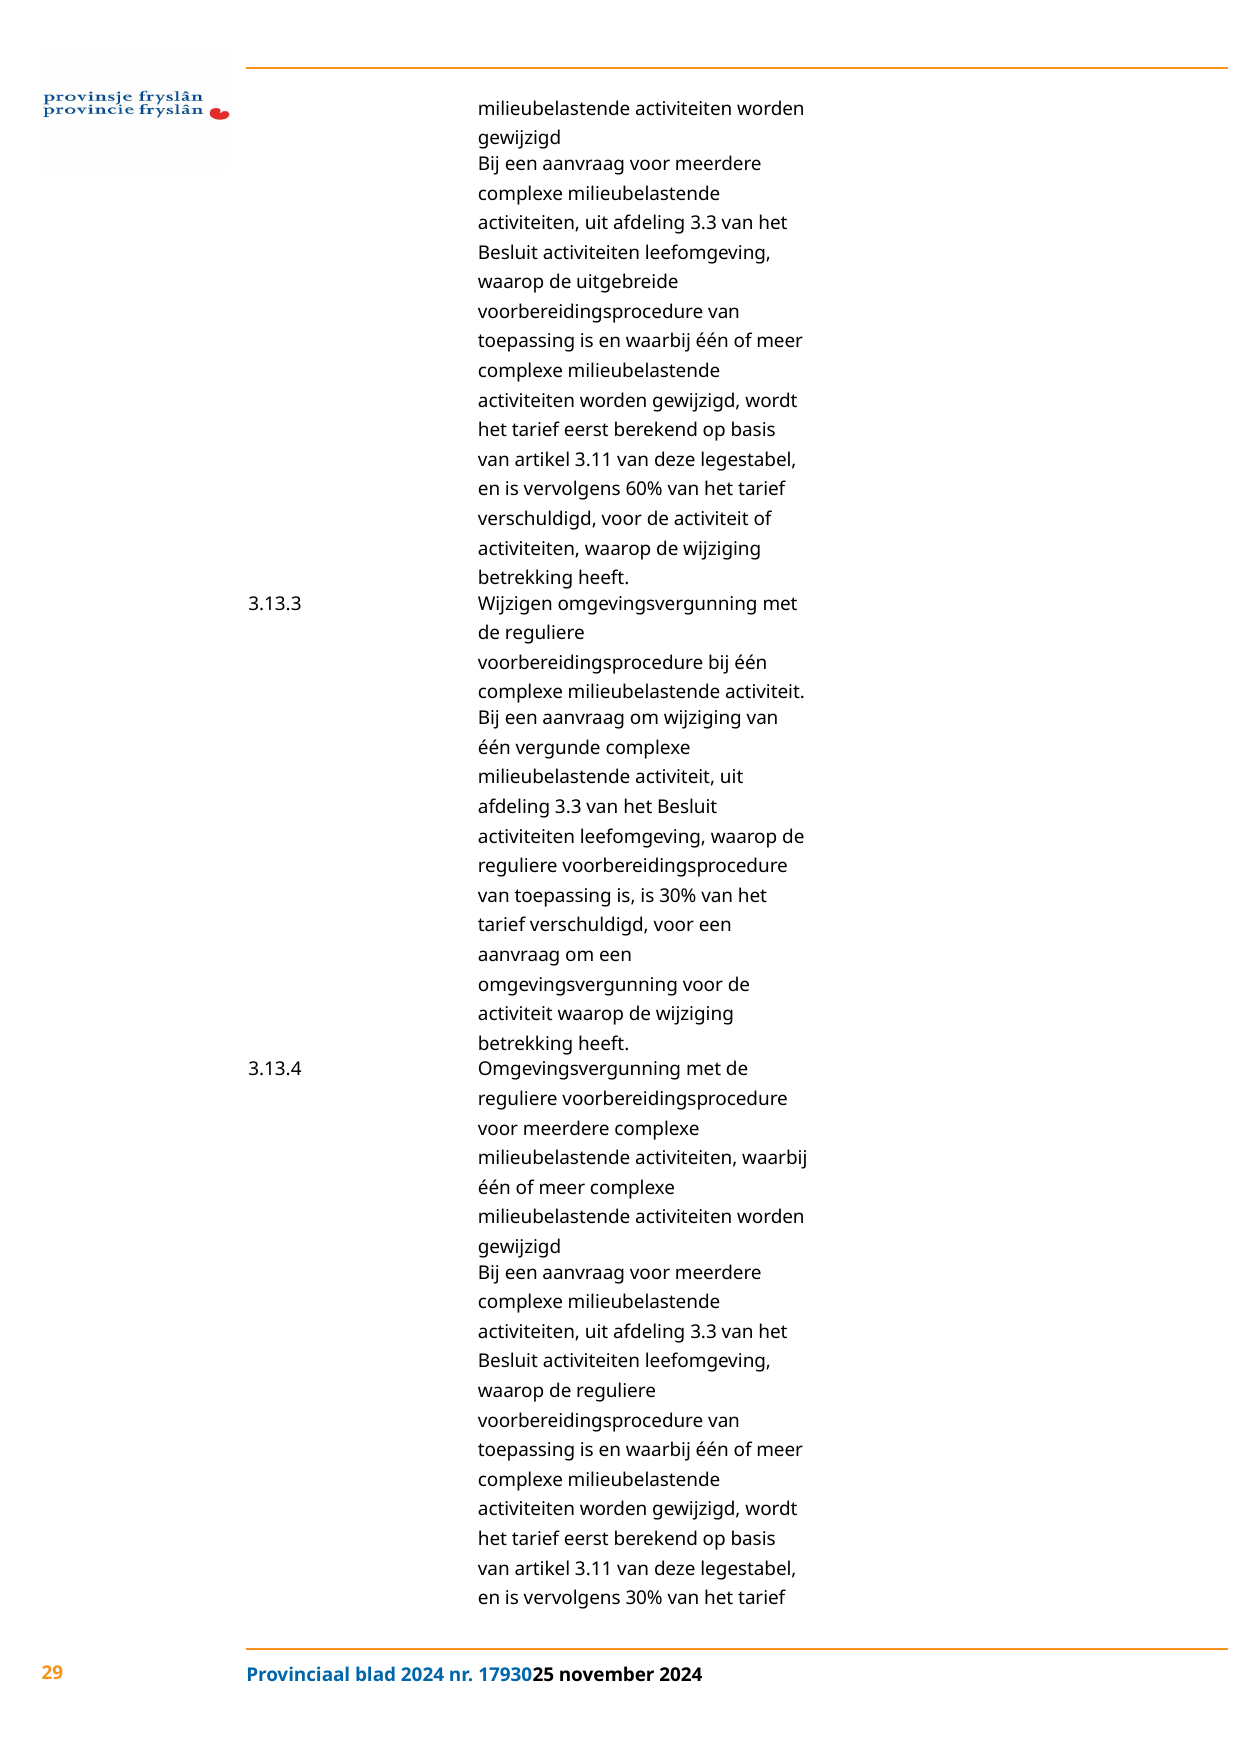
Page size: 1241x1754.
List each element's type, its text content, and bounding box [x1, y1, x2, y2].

table_cell [248, 150, 478, 590]
table_cell [811, 705, 981, 1056]
table_cell [248, 95, 478, 150]
picture [41, 47, 231, 172]
table_cell [248, 1259, 478, 1610]
table_cell [811, 95, 981, 150]
table_cell 3.13.3 [248, 590, 478, 704]
table_cell [811, 590, 981, 704]
table_cell milieubelastende activiteiten worden gewijzigd [478, 95, 811, 150]
table_cell Bij een aanvraag voor meerdere complexe milieubelastende activiteiten, uit afdeling 3.3 van het Besluit activiteiten leefomgeving, waarop de uitgebreide voorbereidingsprocedure van toepassing is en waarbij één of meer complexe milieubelastende activiteiten worden gewijzigd, wordt het tarief eerst berekend op basis van artikel 3.11 van deze legestabel, en is vervolgens 60% van het tarief verschuldigd, voor de activiteit of activiteiten, waarop de wijziging betrekking heeft. [478, 150, 811, 590]
table_cell Bij een aanvraag voor meerdere complexe milieubelastende activiteiten, uit afdeling 3.3 van het Besluit activiteiten leefomgeving, waarop de reguliere voorbereidingsprocedure van toepassing is en waarbij één of meer complexe milieubelastende activiteiten worden gewijzigd, wordt het tarief eerst berekend op basis van artikel 3.11 van deze legestabel, en is vervolgens 30% van het tarief [478, 1259, 811, 1610]
table_cell [811, 1259, 981, 1610]
table_cell [248, 705, 478, 1056]
table_cell [811, 1056, 981, 1259]
table_cell 3.13.4 [248, 1056, 478, 1259]
table_cell [811, 150, 981, 590]
table_cell Bij een aanvraag om wijziging van één vergunde complexe milieubelastende activiteit, uit afdeling 3.3 van het Besluit activiteiten leefomgeving, waarop de reguliere voorbereidingsprocedure van toepassing is, is 30% van het tarief verschuldigd, voor een aanvraag om een omgevingsvergunning voor de activiteit waarop de wijziging betrekking heeft. [478, 705, 811, 1056]
table_cell Omgevingsvergunning met de reguliere voorbereidingsprocedure voor meerdere complexe milieubelastende activiteiten, waarbij één of meer complexe milieubelastende activiteiten worden gewijzigd [478, 1056, 811, 1259]
table_cell Wijzigen omgevingsvergunning met de reguliere voorbereidingsprocedure bij één complexe milieubelastende activiteit. [478, 590, 811, 704]
